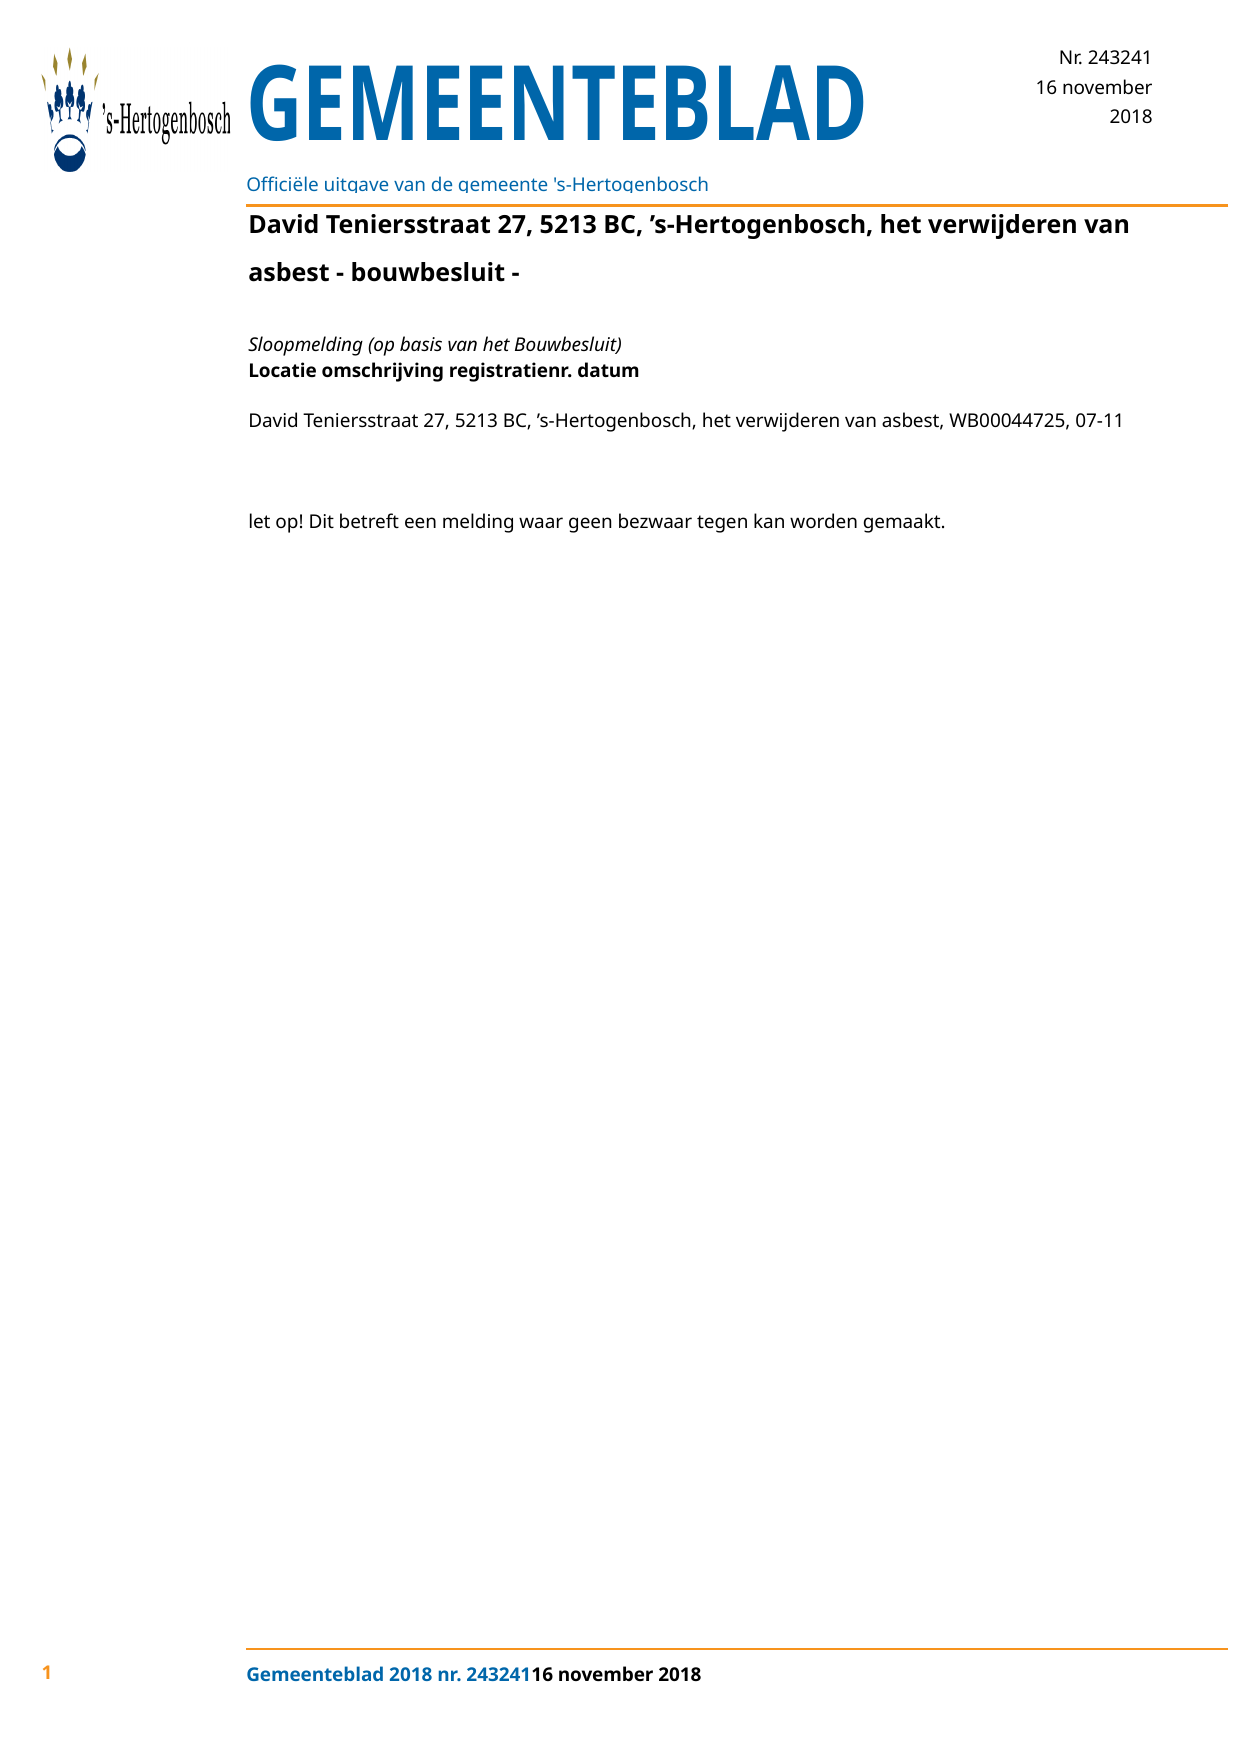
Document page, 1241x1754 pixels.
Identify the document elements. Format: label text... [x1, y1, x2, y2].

text Locatie omschrijving registratienr. datum [248, 357, 1152, 383]
text let op! Dit betreft een melding waar geen bezwaar tegen kan worden gemaakt. [248, 508, 1152, 534]
picture [41, 47, 231, 172]
text Sloopmelding (op basis van het Bouwbesluit) [248, 331, 1152, 357]
text David Teniersstraat 27, 5213 BC, ’s-Hertogenbosch, het verwijderen van asbest, WB00044725, 07-11 [248, 408, 1152, 433]
text David Teniersstraat 27, 5213 BC, ’s-Hertogenbosch, het verwijderen van asbest - bouwbesluit - [248, 207, 1152, 288]
